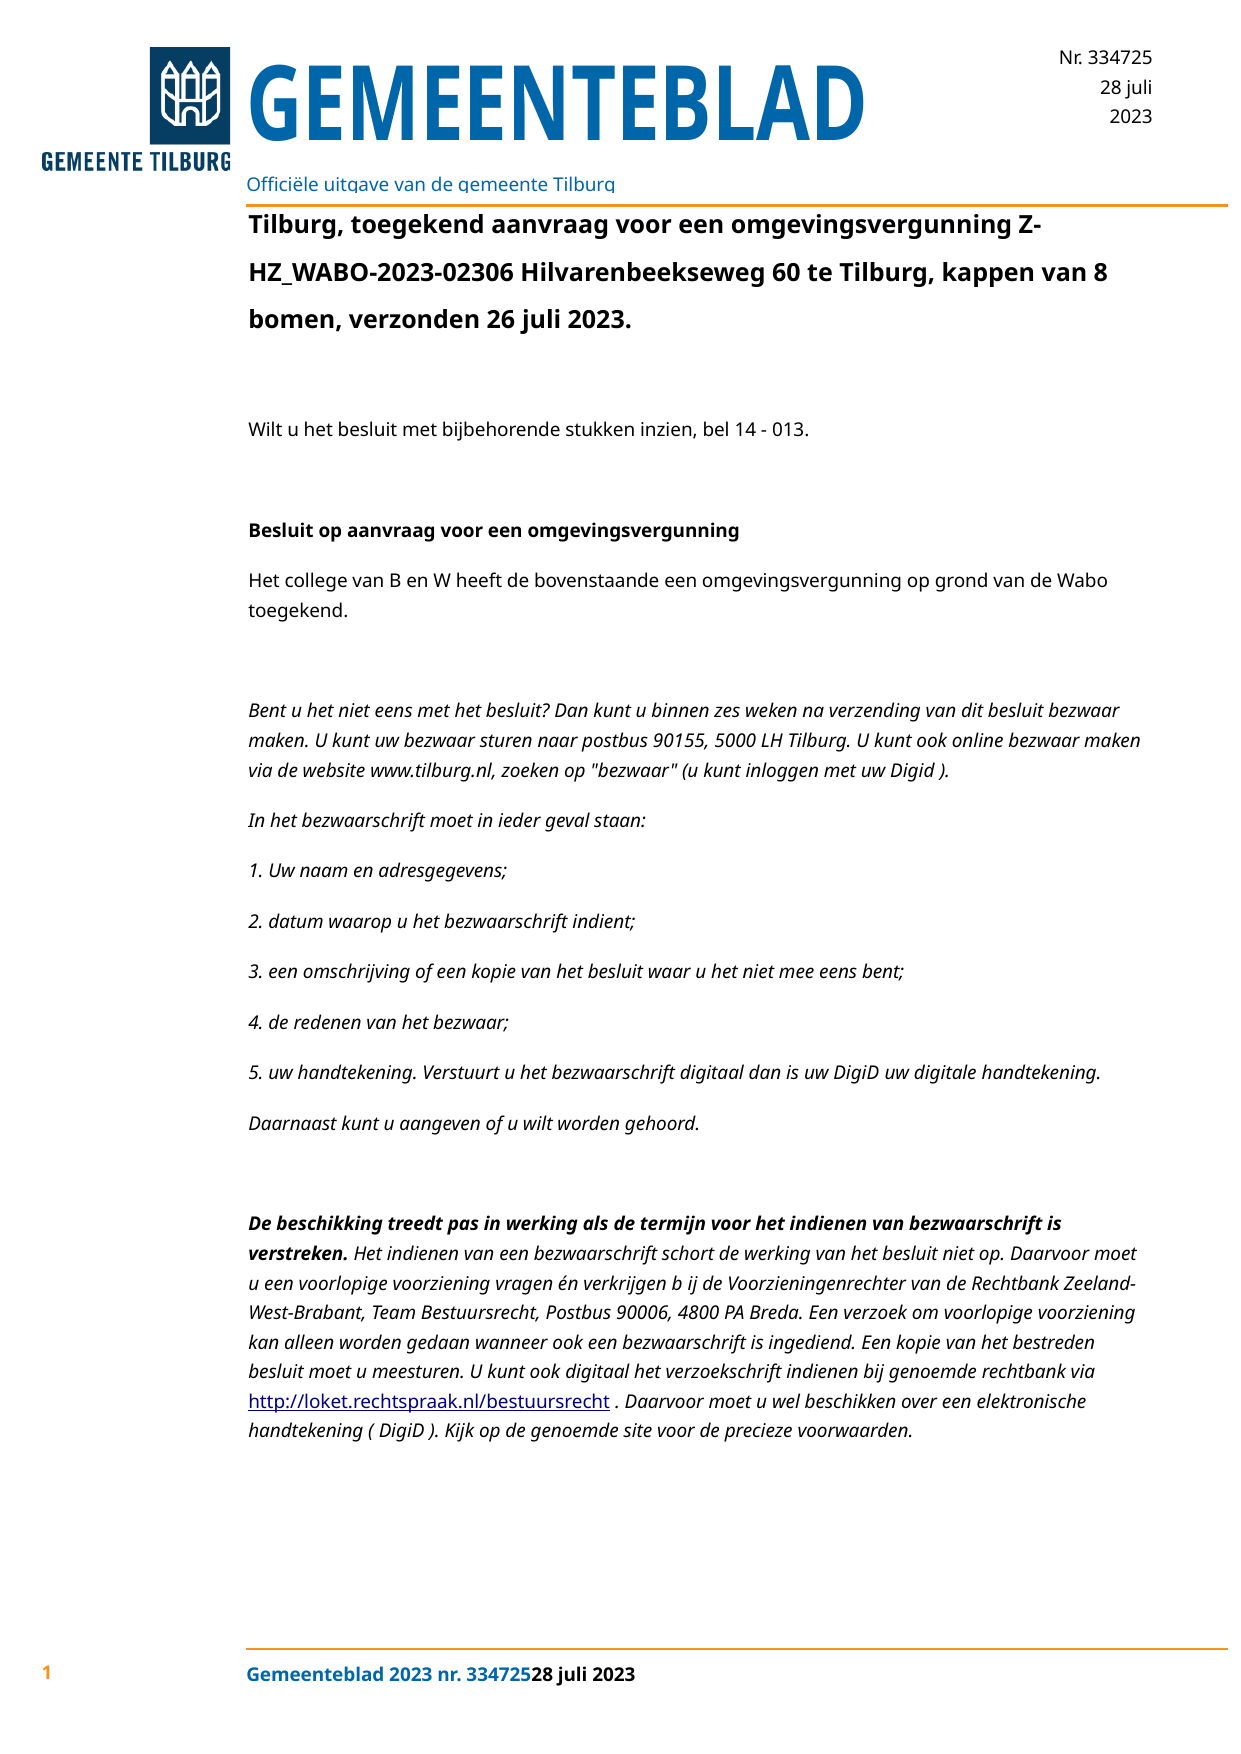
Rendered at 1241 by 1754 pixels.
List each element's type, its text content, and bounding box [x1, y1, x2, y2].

text Tilburg, toegekend aanvraag voor een omgevingsvergunning Z-HZ_WABO-2023-02306 Hilvarenbeekseweg 60 te Tilburg, kappen van 8 bomen, verzonden 26 juli 2023. [248, 207, 1152, 336]
text 4. de redenen van het bezwaar; [248, 1009, 1152, 1034]
text Wilt u het besluit met bijbehorende stukken inzien, bel 14 - 013. [248, 416, 1152, 442]
text Daarnaast kunt u aangeven of u wilt worden gehoord. [248, 1110, 1152, 1135]
text 5. uw handtekening. Verstuurt u het bezwaarschrift digitaal dan is uw DigiD uw digitale handtekening. [248, 1059, 1152, 1085]
text De beschikking treedt pas in werking als de termijn voor het indienen van bezwaarschrift is verstreken. Het indienen van een bezwaarschrift schort de werking van het besluit niet op. Daarvoor moet u een voorlopige voorziening vragen én verkrijgen b ij de Voorzieningenrechter van de Rechtbank Zeeland-West-Brabant, Team Bestuursrecht, Postbus 90006, 4800 PA Breda. Een verzoek om voorlopige voorziening kan alleen worden gedaan wanneer ook een bezwaarschrift is ingediend. Een kopie van het bestreden besluit moet u meesturen. U kunt ook digitaal het verzoekschrift indienen bij genoemde rechtbank via http://loket.rechtspraak.nl/bestuursrecht . Daarvoor moet u wel beschikken over een elektronische handtekening ( DigiD ). Kijk op de genoemde site voor de precieze voorwaarden. [248, 1211, 1152, 1443]
text Bent u het niet eens met het besluit? Dan kunt u binnen zes weken na verzending van dit besluit bezwaar maken. U kunt uw bezwaar sturen naar postbus 90155, 5000 LH Tilburg. U kunt ook online bezwaar maken via de website www.tilburg.nl, zoeken op "bezwaar" (u kunt inloggen met uw Digid ). [248, 698, 1152, 782]
text 2. datum waarop u het bezwaarschrift indient; [248, 908, 1152, 934]
text 3. een omschrijving of een kopie van het besluit waar u het niet mee eens bent; [248, 958, 1152, 984]
text 1. Uw naam en adresgegevens; [248, 858, 1152, 883]
text Het college van B en W heeft de bovenstaande een omgevingsvergunning op grond van de Wabo toegekend. [248, 567, 1152, 622]
text In het bezwaarschrift moet in ieder geval staan: [248, 807, 1152, 833]
text Besluit op aanvraag voor een omgevingsvergunning [248, 517, 1152, 542]
picture [41, 47, 231, 172]
